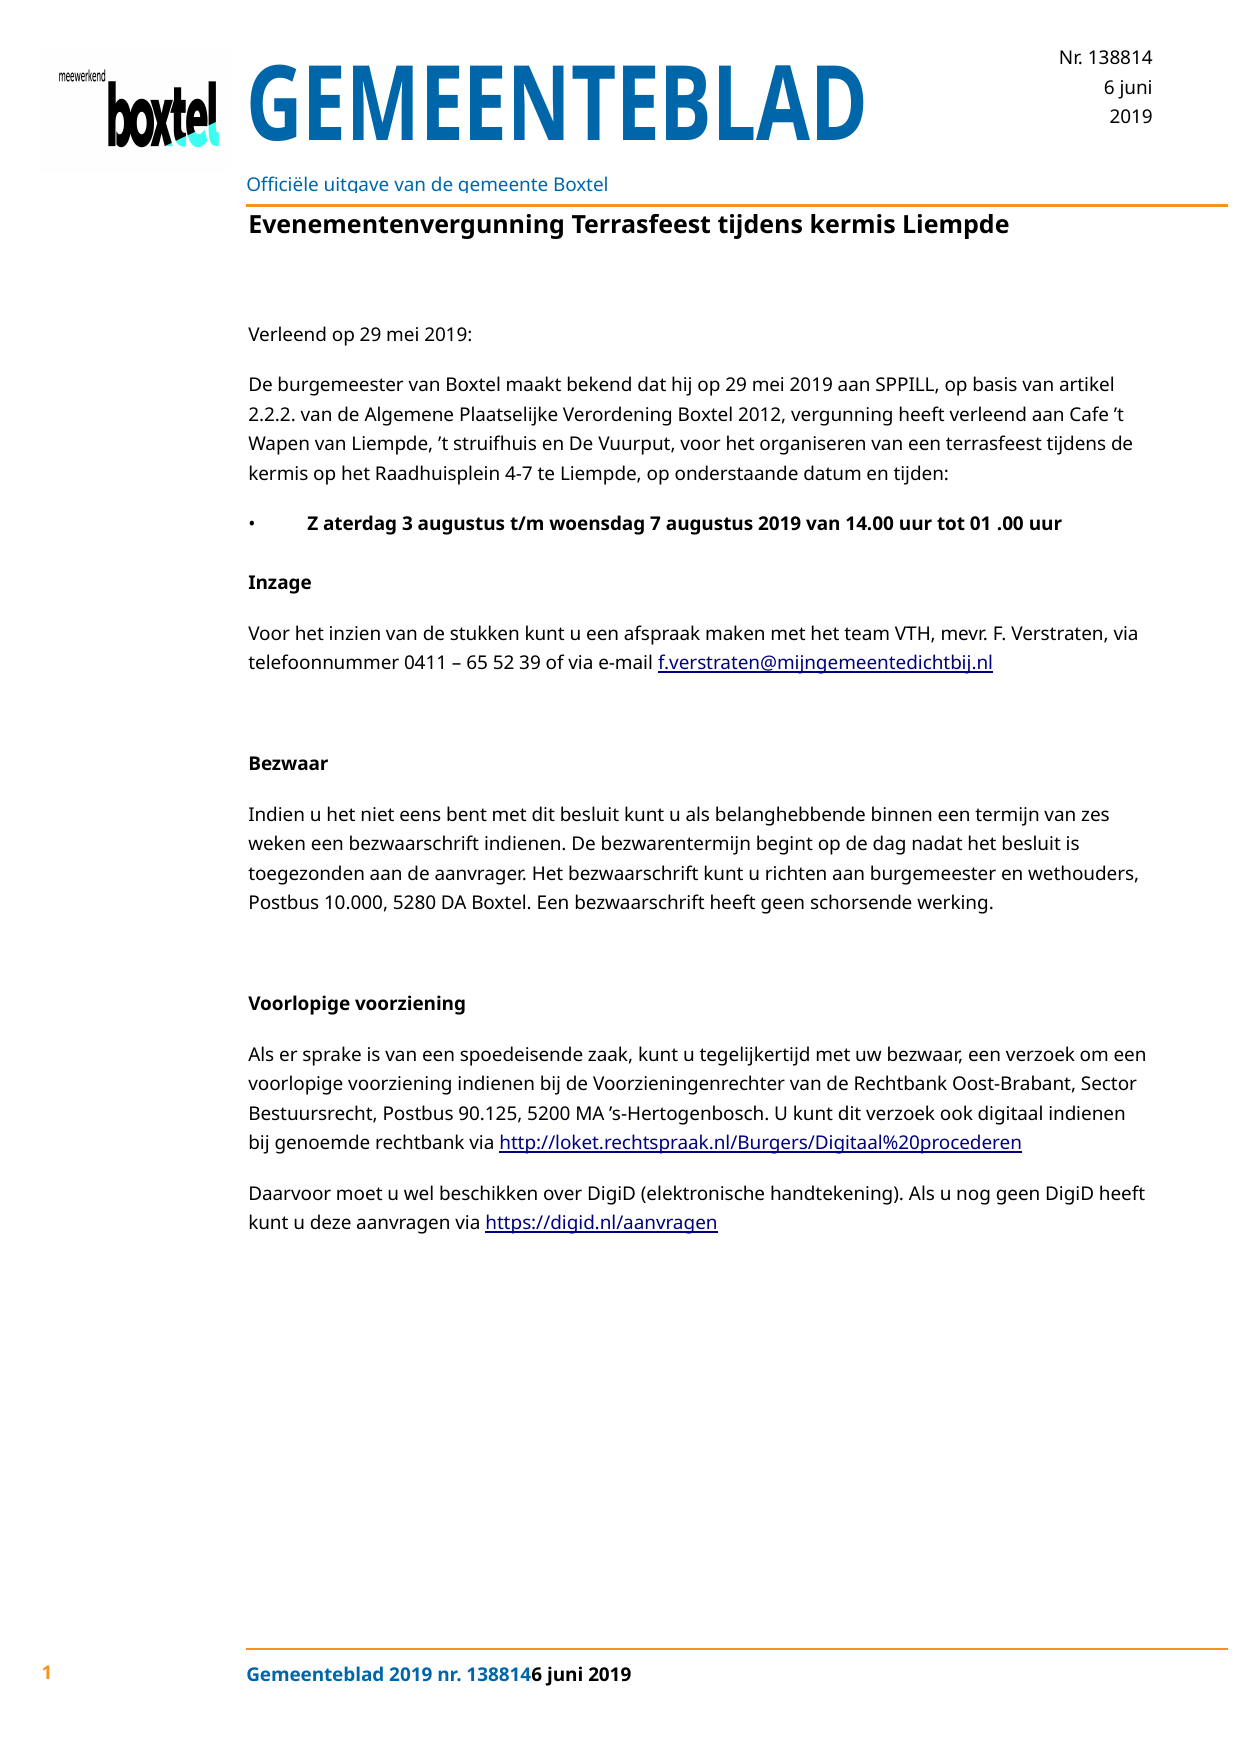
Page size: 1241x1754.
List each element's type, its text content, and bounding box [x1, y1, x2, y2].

text De burgemeester van Boxtel maakt bekend dat hij op 29 mei 2019 aan SPPILL, op basis van artikel 2.2.2. van de Algemene Plaatselijke Verordening Boxtel 2012, vergunning heeft verleend aan Cafe ’t Wapen van Liempde, ’t struifhuis en De Vuurput, voor het organiseren van een terrasfeest tijdens de kermis op het Raadhuisplein 4-7 te Liempde, op onderstaande datum en tijden: [248, 371, 1152, 486]
text Bezwaar [248, 750, 1152, 776]
list Z aterdag 3 augustus t/m woensdag 7 augustus 2019 van 14.00 uur tot 01 .00 uur [248, 510, 1152, 536]
text Inzage [248, 569, 1152, 595]
text Indien u het niet eens bent met dit besluit kunt u als belanghebbende binnen een termijn van zes weken een bezwaarschrift indienen. De bezwarentermijn begint op de dag nadat het besluit is toegezonden aan de aanvrager. Het bezwaarschrift kunt u richten aan burgemeester en wethouders, Postbus 10.000, 5280 DA Boxtel. Een bezwaarschrift heeft geen schorsende werking. [248, 801, 1152, 915]
text Evenementenvergunning Terrasfeest tijdens kermis Liempde [248, 207, 1152, 241]
text Verleend op 29 mei 2019: [248, 321, 1152, 346]
text Voorlopige voorziening [248, 990, 1152, 1016]
text Daarvoor moet u wel beschikken over DigiD (elektronische handtekening). Als u nog geen DigiD heeft kunt u deze aanvragen via https://digid.nl/aanvragen [248, 1180, 1152, 1235]
text Voor het inzien van de stukken kunt u een afspraak maken met het team VTH, mevr. F. Verstraten, via telefoonnummer 0411 – 65 52 39 of via e-mail f.verstraten@mijngemeentedichtbij.nl [248, 620, 1152, 675]
picture [41, 47, 231, 172]
text Als er sprake is van een spoedeisende zaak, kunt u tegelijkertijd met uw bezwaar, een verzoek om een voorlopige voorziening indienen bij de Voorzieningenrechter van de Rechtbank Oost-Brabant, Sector Bestuursrecht, Postbus 90.125, 5200 MA ’s-Hertogenbosch. U kunt dit verzoek ook digitaal indienen bij genoemde rechtbank via http://loket.rechtspraak.nl/Burgers/Digitaal%20procederen [248, 1041, 1152, 1155]
